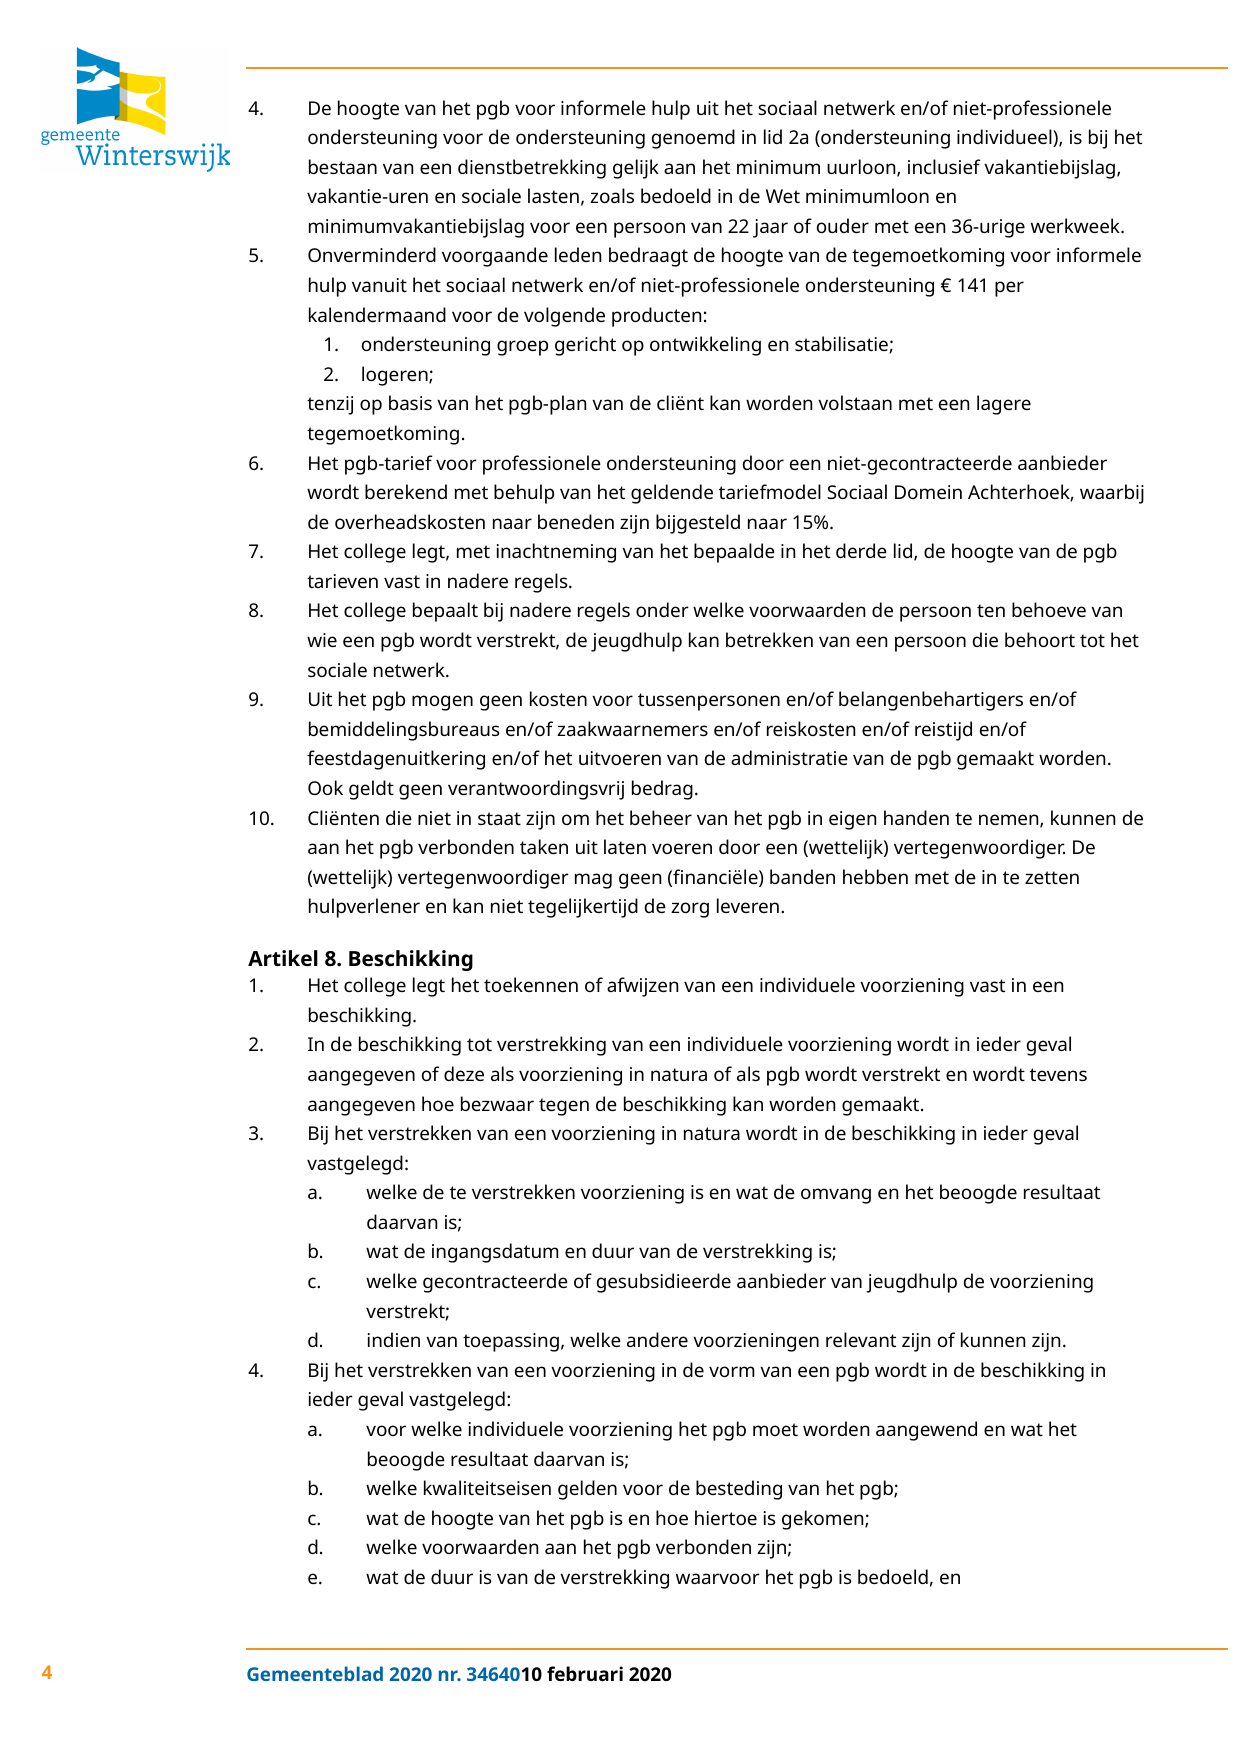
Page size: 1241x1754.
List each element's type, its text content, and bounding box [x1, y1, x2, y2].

list indien van toepassing, welke andere voorzieningen relevant zijn of kunnen zijn. [307, 1327, 1152, 1353]
list Bij het verstrekken van een voorziening in natura wordt in de beschikking in ieder geval vastgelegd: [248, 1120, 1152, 1176]
list In de beschikking tot verstrekking van een individuele voorziening wordt in ieder geval aangegeven of deze als voorziening in natura of als pgb wordt verstrekt en wordt tevens aangegeven hoe bezwaar tegen de beschikking kan worden gemaakt. [248, 1032, 1152, 1116]
list logeren; [323, 361, 1152, 387]
list welke voorwaarden aan het pgb verbonden zijn; [307, 1534, 1152, 1560]
list Het college legt het toekennen of afwijzen van een individuele voorziening vast in een beschikking. [248, 972, 1152, 1028]
list welke kwaliteitseisen gelden voor de besteding van het pgb; [307, 1475, 1152, 1501]
list wat de ingangsdatum en duur van de verstrekking is; [307, 1239, 1152, 1264]
list Cliënten die niet in staat zijn om het beheer van het pgb in eigen handen te nemen, kunnen de aan het pgb verbonden taken uit laten voeren door een (wettelijk) vertegenwoordiger. De (wettelijk) vertegenwoordiger mag geen (financiële) banden hebben met de in te zetten hulpverlener en kan niet tegelijkertijd de zorg leveren. [248, 805, 1152, 919]
list Het pgb-tarief voor professionele ondersteuning door een niet-gecontracteerde aanbieder wordt berekend met behulp van het geldende tariefmodel Sociaal Domein Achterhoek, waarbij de overheadskosten naar beneden zijn bijgesteld naar 15%. [248, 450, 1152, 535]
list Het college bepaalt bij nadere regels onder welke voorwaarden de persoon ten behoeve van wie een pgb wordt verstrekt, de jeugdhulp kan betrekken van een persoon die behoort tot het sociale netwerk. [248, 598, 1152, 683]
list Het college legt, met inachtneming van het bepaalde in het derde lid, de hoogte van de pgb tarieven vast in nadere regels. [248, 538, 1152, 594]
list Uit het pgb mogen geen kosten voor tussenpersonen en/of belangenbehartigers en/of bemiddelingsbureaus en/of zaakwaarnemers en/of reiskosten en/of reistijd en/of feestdagenuitkering en/of het uitvoeren van de administratie van de pgb gemaakt worden. Ook geldt geen verantwoordingsvrij bedrag. [248, 686, 1152, 801]
list welke gecontracteerde of gesubsidieerde aanbieder van jeugdhulp de voorziening verstrekt; [307, 1268, 1152, 1323]
picture [225, 153, 231, 162]
text Artikel 8. Beschikking [248, 944, 1152, 972]
list welke de te verstrekken voorziening is en wat de omvang en het beoogde resultaat daarvan is; [307, 1179, 1152, 1235]
list De hoogte van het pgb voor informele hulp uit het sociaal netwerk en/of niet-professionele ondersteuning voor de ondersteuning genoemd in lid 2a (ondersteuning individueel), is bij het bestaan van een dienstbetrekking gelijk aan het minimum uurloon, inclusief vakantiebijslag, vakantie-uren en sociale lasten, zoals bedoeld in de Wet minimumloon en minimumvakantiebijslag voor een persoon van 22 jaar of ouder met een 36-urige werkweek. [248, 95, 1152, 239]
list wat de hoogte van het pgb is en hoe hiertoe is gekomen; [307, 1505, 1152, 1531]
list voor welke individuele voorziening het pgb moet worden aangewend en wat het beoogde resultaat daarvan is; [307, 1416, 1152, 1471]
list Bij het verstrekken van een voorziening in de vorm van een pgb wordt in de beschikking in ieder geval vastgelegd: [248, 1357, 1152, 1412]
list Onverminderd voorgaande leden bedraagt de hoogte van de tegemoetkoming voor informele hulp vanuit het sociaal netwerk en/of niet-professionele ondersteuning € 141 per kalendermaand voor de volgende producten: [248, 243, 1152, 328]
picture [41, 47, 231, 172]
list tenzij op basis van het pgb-plan van de cliënt kan worden volstaan met een lagere tegemoetkoming. [248, 391, 1152, 446]
list wat de duur is van de verstrekking waarvoor het pgb is bedoeld, en [307, 1564, 1152, 1590]
list ondersteuning groep gericht op ontwikkeling en stabilisatie; [323, 331, 1152, 357]
